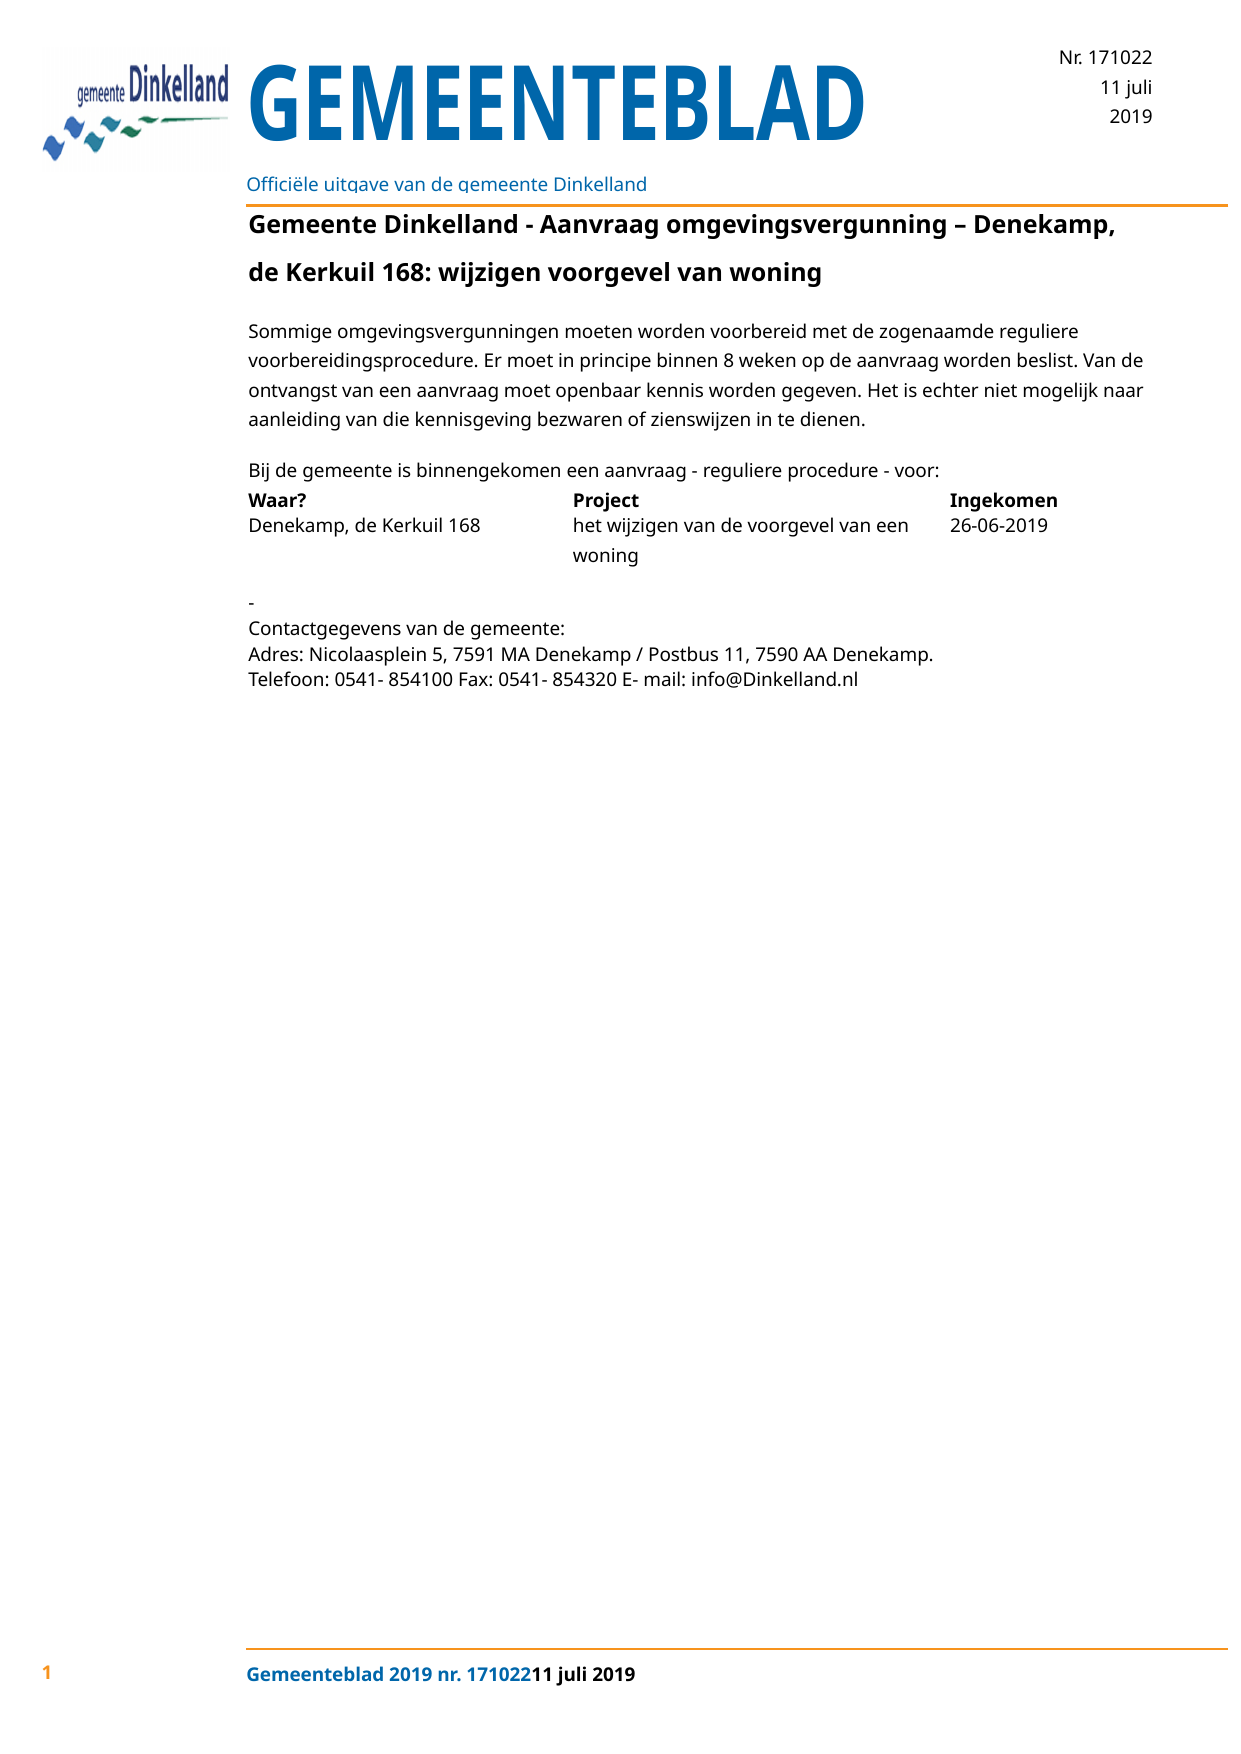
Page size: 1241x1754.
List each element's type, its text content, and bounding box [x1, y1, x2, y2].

table_cell Denekamp, de Kerkuil 168 [248, 513, 573, 568]
table_header Waar? [248, 487, 573, 512]
text Telefoon: 0541- 854100 Fax: 0541- 854320 E- mail: info@Dinkelland.nl [248, 666, 1152, 692]
text Sommige omgevingsvergunningen moeten worden voorbereid met de zogenaamde reguliere voorbereidingsprocedure. Er moet in principe binnen 8 weken op de aanvraag worden beslist. Van de ontvangst van een aanvraag moet openbaar kennis worden gegeven. Het is echter niet mogelijk naar aanleiding van die kennisgeving bezwaren of zienswijzen in te dienen. [248, 318, 1152, 432]
text Contactgegevens van de gemeente: [248, 615, 1152, 641]
text Bij de gemeente is binnengekomen een aanvraag - reguliere procedure - voor: [248, 457, 1152, 483]
text Gemeente Dinkelland - Aanvraag omgevingsvergunning – Denekamp, de Kerkuil 168: wijzigen voorgevel van woning [248, 207, 1152, 288]
table_header Project [573, 487, 950, 512]
table_cell 26-06-2019 [950, 513, 1152, 568]
text Adres: Nicolaasplein 5, 7591 MA Denekamp / Postbus 11, 7590 AA Denekamp. [248, 641, 1152, 666]
table_cell het wijzigen van de voorgevel van een woning [573, 513, 950, 568]
picture [41, 47, 231, 172]
table_header Ingekomen [950, 487, 1152, 512]
text - [248, 589, 1152, 615]
